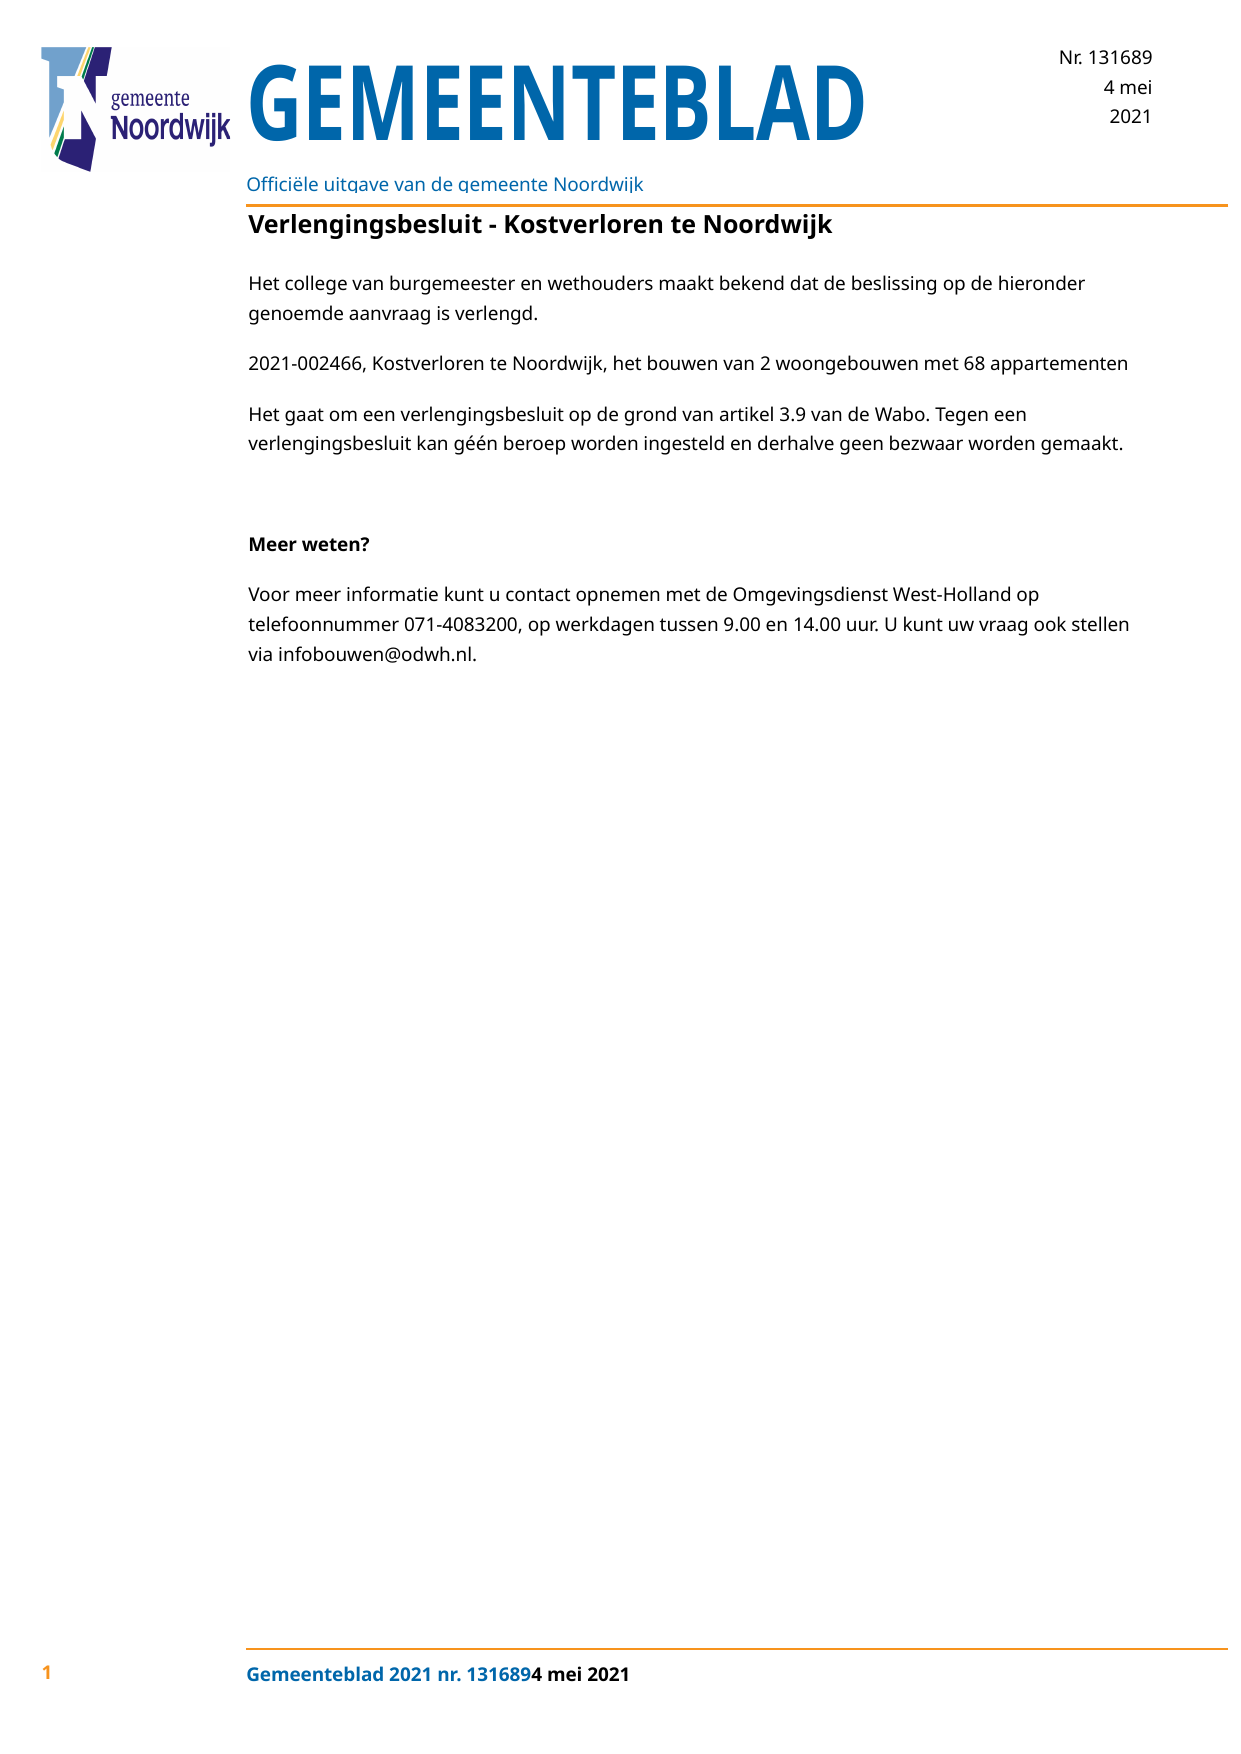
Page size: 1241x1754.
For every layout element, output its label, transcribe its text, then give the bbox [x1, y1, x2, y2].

text 2021-002466, Kostverloren te Noordwijk, het bouwen van 2 woongebouwen met 68 appartementen [248, 350, 1152, 376]
text Voor meer informatie kunt u contact opnemen met de Omgevingsdienst West-Holland op telefoonnummer 071-4083200, op werkdagen tussen 9.00 en 14.00 uur. U kunt uw vraag ook stellen via infobouwen@odwh.nl. [248, 582, 1152, 666]
text Het gaat om een verlengingsbesluit op de grond van artikel 3.9 van de Wabo. Tegen een verlengingsbesluit kan géén beroep worden ingesteld en derhalve geen bezwaar worden gemaakt. [248, 401, 1152, 456]
text Meer weten? [248, 531, 1152, 557]
picture [41, 47, 231, 172]
text Verlengingsbesluit - Kostverloren te Noordwijk [248, 207, 1152, 241]
text Het college van burgemeester en wethouders maakt bekend dat de beslissing op de hieronder genoemde aanvraag is verlengd. [248, 270, 1152, 326]
